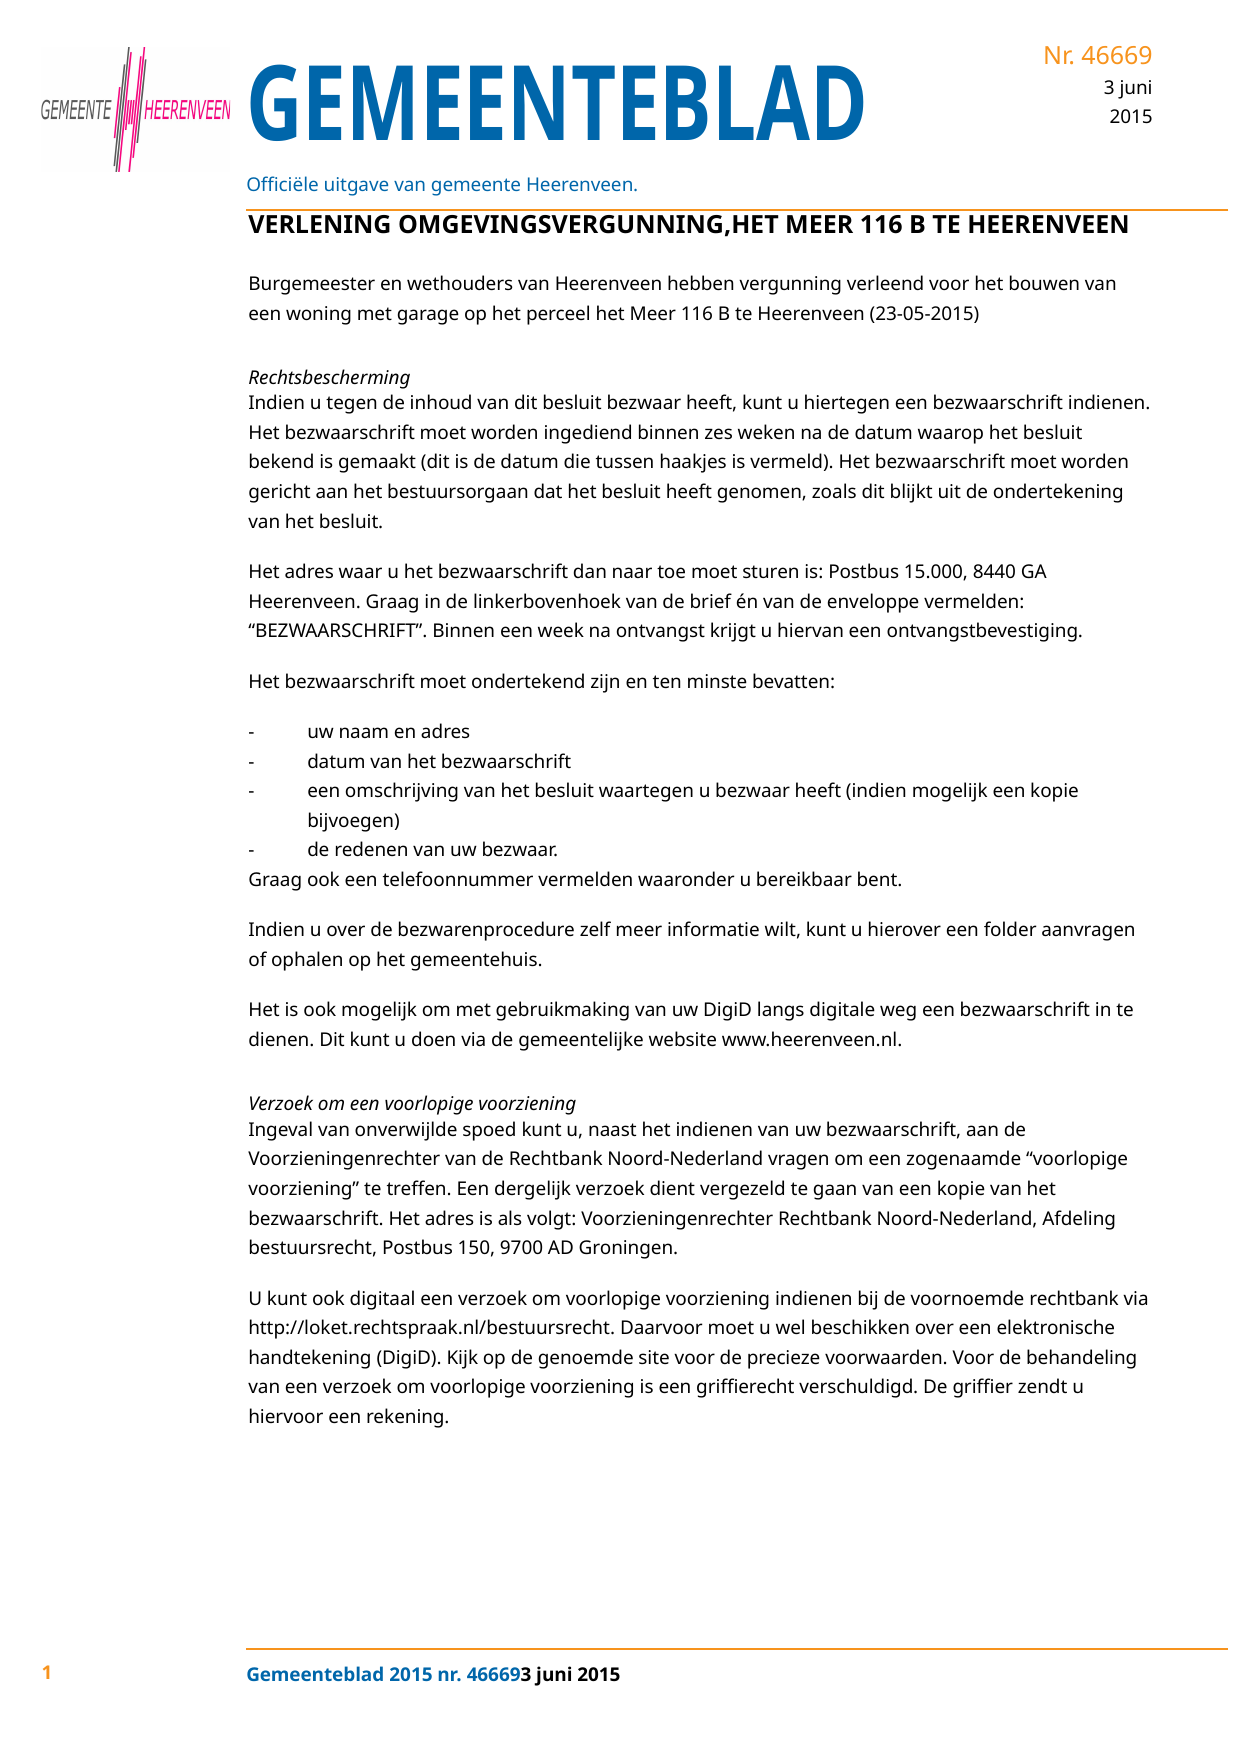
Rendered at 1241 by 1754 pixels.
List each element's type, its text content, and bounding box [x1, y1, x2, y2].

text U kunt ook digitaal een verzoek om voorlopige voorziening indienen bij de voornoemde rechtbank via http://loket.rechtspraak.nl/bestuursrecht. Daarvoor moet u wel beschikken over een elektronische handtekening (DigiD). Kijk op de genoemde site voor de precieze voorwaarden. Voor de behandeling van een verzoek om voorlopige voorziening is een griffierecht verschuldigd. De griffier zendt u hiervoor een rekening. [248, 1285, 1152, 1429]
text Indien u over de bezwarenprocedure zelf meer informatie wilt, kunt u hierover een folder aanvragen of ophalen op het gemeentehuis. [248, 917, 1152, 972]
list uw naam en adres [248, 718, 1152, 744]
list een omschrijving van het besluit waartegen u bezwaar heeft (indien mogelijk een kopie bijvoegen) [248, 777, 1152, 833]
picture [41, 47, 231, 172]
text Verzoek om een voorlopige voorziening [248, 1090, 1152, 1116]
list datum van het bezwaarschrift [248, 748, 1152, 774]
text Graag ook een telefoonnummer vermelden waaronder u bereikbaar bent. [248, 866, 1152, 892]
text Het adres waar u het bezwaarschrift dan naar toe moet sturen is: Postbus 15.000, 8440 GA Heerenveen. Graag in de linkerbovenhoek van de brief én van de enveloppe vermelden: “BEZWAARSCHRIFT”. Binnen een week na ontvangst krijgt u hiervan een ontvangstbevestiging. [248, 558, 1152, 643]
text Het is ook mogelijk om met gebruikmaking van uw DigiD langs digitale weg een bezwaarschrift in te dienen. Dit kunt u doen via de gemeentelijke website www.heerenveen.nl. [248, 997, 1152, 1052]
text Het bezwaarschrift moet ondertekend zijn en ten minste bevatten: [248, 668, 1152, 694]
text VERLENING OMGEVINGSVERGUNNING,HET MEER 116 B TE HEERENVEEN [248, 211, 1152, 241]
text Burgemeester en wethouders van Heerenveen hebben vergunning verleend voor het bouwen van een woning met garage op het perceel het Meer 116 B te Heerenveen (23-05-2015) [248, 270, 1152, 326]
text Indien u tegen de inhoud van dit besluit bezwaar heeft, kunt u hiertegen een bezwaarschrift indienen. Het bezwaarschrift moet worden ingediend binnen zes weken na de datum waarop het besluit bekend is gemaakt (dit is de datum die tussen haakjes is vermeld). Het bezwaarschrift moet worden gericht aan het bestuursorgaan dat het besluit heeft genomen, zoals dit blijkt uit de ondertekening van het besluit. [248, 389, 1152, 534]
text Ingeval van onverwijlde spoed kunt u, naast het indienen van uw bezwaarschrift, aan de Voorzieningenrechter van de Rechtbank Noord-Nederland vragen om een zogenaamde “voorlopige voorziening” te treffen. Een dergelijk verzoek dient vergezeld te gaan van een kopie van het bezwaarschrift. Het adres is als volgt: Voorzieningenrechter Rechtbank Noord-Nederland, Afdeling bestuursrecht, Postbus 150, 9700 AD Groningen. [248, 1116, 1152, 1260]
text Rechtsbescherming [248, 364, 1152, 389]
list de redenen van uw bezwaar. [248, 837, 1152, 862]
